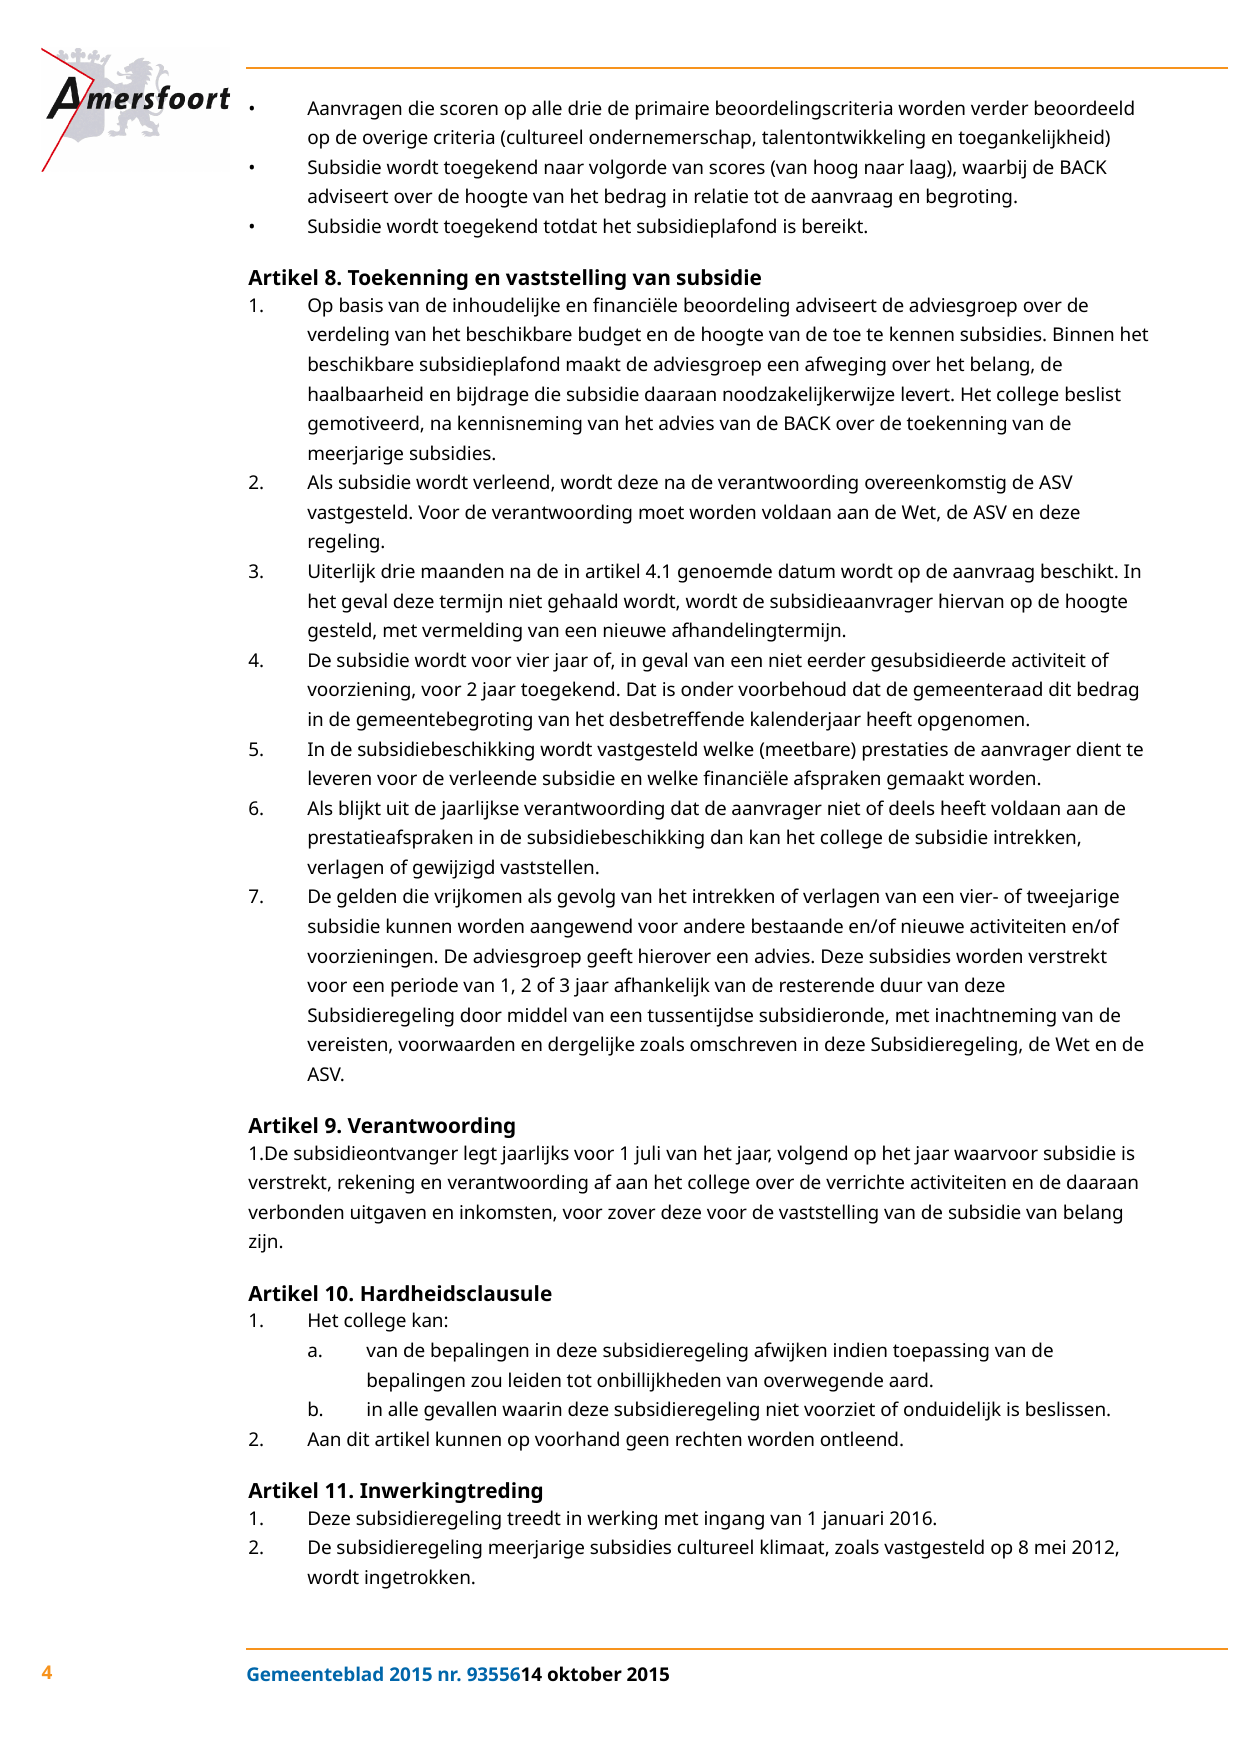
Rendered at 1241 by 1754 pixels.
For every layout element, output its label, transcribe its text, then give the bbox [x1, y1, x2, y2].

list Aan dit artikel kunnen op voorhand geen rechten worden ontleend. [248, 1426, 1152, 1452]
list in alle gevallen waarin deze subsidieregeling niet voorziet of onduidelijk is beslissen. [307, 1396, 1152, 1422]
list In de subsidiebeschikking wordt vastgesteld welke (meetbare) prestaties de aanvrager dient te leveren voor de verleende subsidie en welke financiële afspraken gemaakt worden. [248, 736, 1152, 791]
list Aanvragen die scoren op alle drie de primaire beoordelingscriteria worden verder beoordeeld op de overige criteria (cultureel ondernemerschap, talentontwikkeling en toegankelijkheid) [248, 95, 1152, 150]
list Subsidie wordt toegekend totdat het subsidieplafond is bereikt. [248, 213, 1152, 239]
list Als blijkt uit de jaarlijkse verantwoording dat de aanvrager niet of deels heeft voldaan aan de prestatieafspraken in de subsidiebeschikking dan kan het college de subsidie intrekken, verlagen of gewijzigd vaststellen. [248, 795, 1152, 880]
text Artikel 8. Toekenning en vaststelling van subsidie [248, 263, 1152, 292]
text Artikel 10. Hardheidsclausule [248, 1279, 1152, 1308]
text 1.De subsidieontvanger legt jaarlijks voor 1 juli van het jaar, volgend op het jaar waarvoor subsidie is verstrekt, rekening en verantwoording af aan het college over de verrichte activiteiten en de daaraan verbonden uitgaven en inkomsten, voor zover deze voor de vaststelling van de subsidie van belang zijn. [248, 1140, 1152, 1254]
list Op basis van de inhoudelijke en financiële beoordeling adviseert de adviesgroep over de verdeling van het beschikbare budget en de hoogte van de toe te kennen subsidies. Binnen het beschikbare subsidieplafond maakt de adviesgroep een afweging over het belang, de haalbaarheid en bijdrage die subsidie daaraan noodzakelijkerwijze levert. Het college beslist gemotiveerd, na kennisneming van het advies van de BACK over de toekenning van de meerjarige subsidies. [248, 292, 1152, 466]
picture [41, 47, 231, 172]
list Subsidie wordt toegekend naar volgorde van scores (van hoog naar laag), waarbij de BACK adviseert over de hoogte van het bedrag in relatie tot de aanvraag en begroting. [248, 154, 1152, 209]
list Het college kan: [248, 1308, 1152, 1333]
list De gelden die vrijkomen als gevolg van het intrekken of verlagen van een vier- of tweejarige subsidie kunnen worden aangewend voor andere bestaande en/of nieuwe activiteiten en/of voorzieningen. De adviesgroep geeft hierover een advies. Deze subsidies worden verstrekt voor een periode van 1, 2 of 3 jaar afhankelijk van de resterende duur van deze Subsidieregeling door middel van een tussentijdse subsidieronde, met inachtneming van de vereisten, voorwaarden en dergelijke zoals omschreven in deze Subsidieregeling, de Wet en de ASV. [248, 884, 1152, 1087]
list van de bepalingen in deze subsidieregeling afwijken indien toepassing van de bepalingen zou leiden tot onbillijkheden van overwegende aard. [307, 1337, 1152, 1392]
list De subsidie wordt voor vier jaar of, in geval van een niet eerder gesubsidieerde activiteit of voorziening, voor 2 jaar toegekend. Dat is onder voorbehoud dat de gemeenteraad dit bedrag in de gemeentebegroting van het desbetreffende kalenderjaar heeft opgenomen. [248, 647, 1152, 732]
list Deze subsidieregeling treedt in werking met ingang van 1 januari 2016. [248, 1505, 1152, 1531]
list Uiterlijk drie maanden na de in artikel 4.1 genoemde datum wordt op de aanvraag beschikt. In het geval deze termijn niet gehaald wordt, wordt de subsidieaanvrager hiervan op de hoogte gesteld, met vermelding van een nieuwe afhandelingtermijn. [248, 558, 1152, 643]
list Als subsidie wordt verleend, wordt deze na de verantwoording overeenkomstig de ASV vastgesteld. Voor de verantwoording moet worden voldaan aan de Wet, de ASV en deze regeling. [248, 469, 1152, 554]
list De subsidieregeling meerjarige subsidies cultureel klimaat, zoals vastgesteld op 8 mei 2012, wordt ingetrokken. [248, 1534, 1152, 1590]
text Artikel 11. Inwerkingtreding [248, 1476, 1152, 1505]
text Artikel 9. Verantwoording [248, 1112, 1152, 1140]
